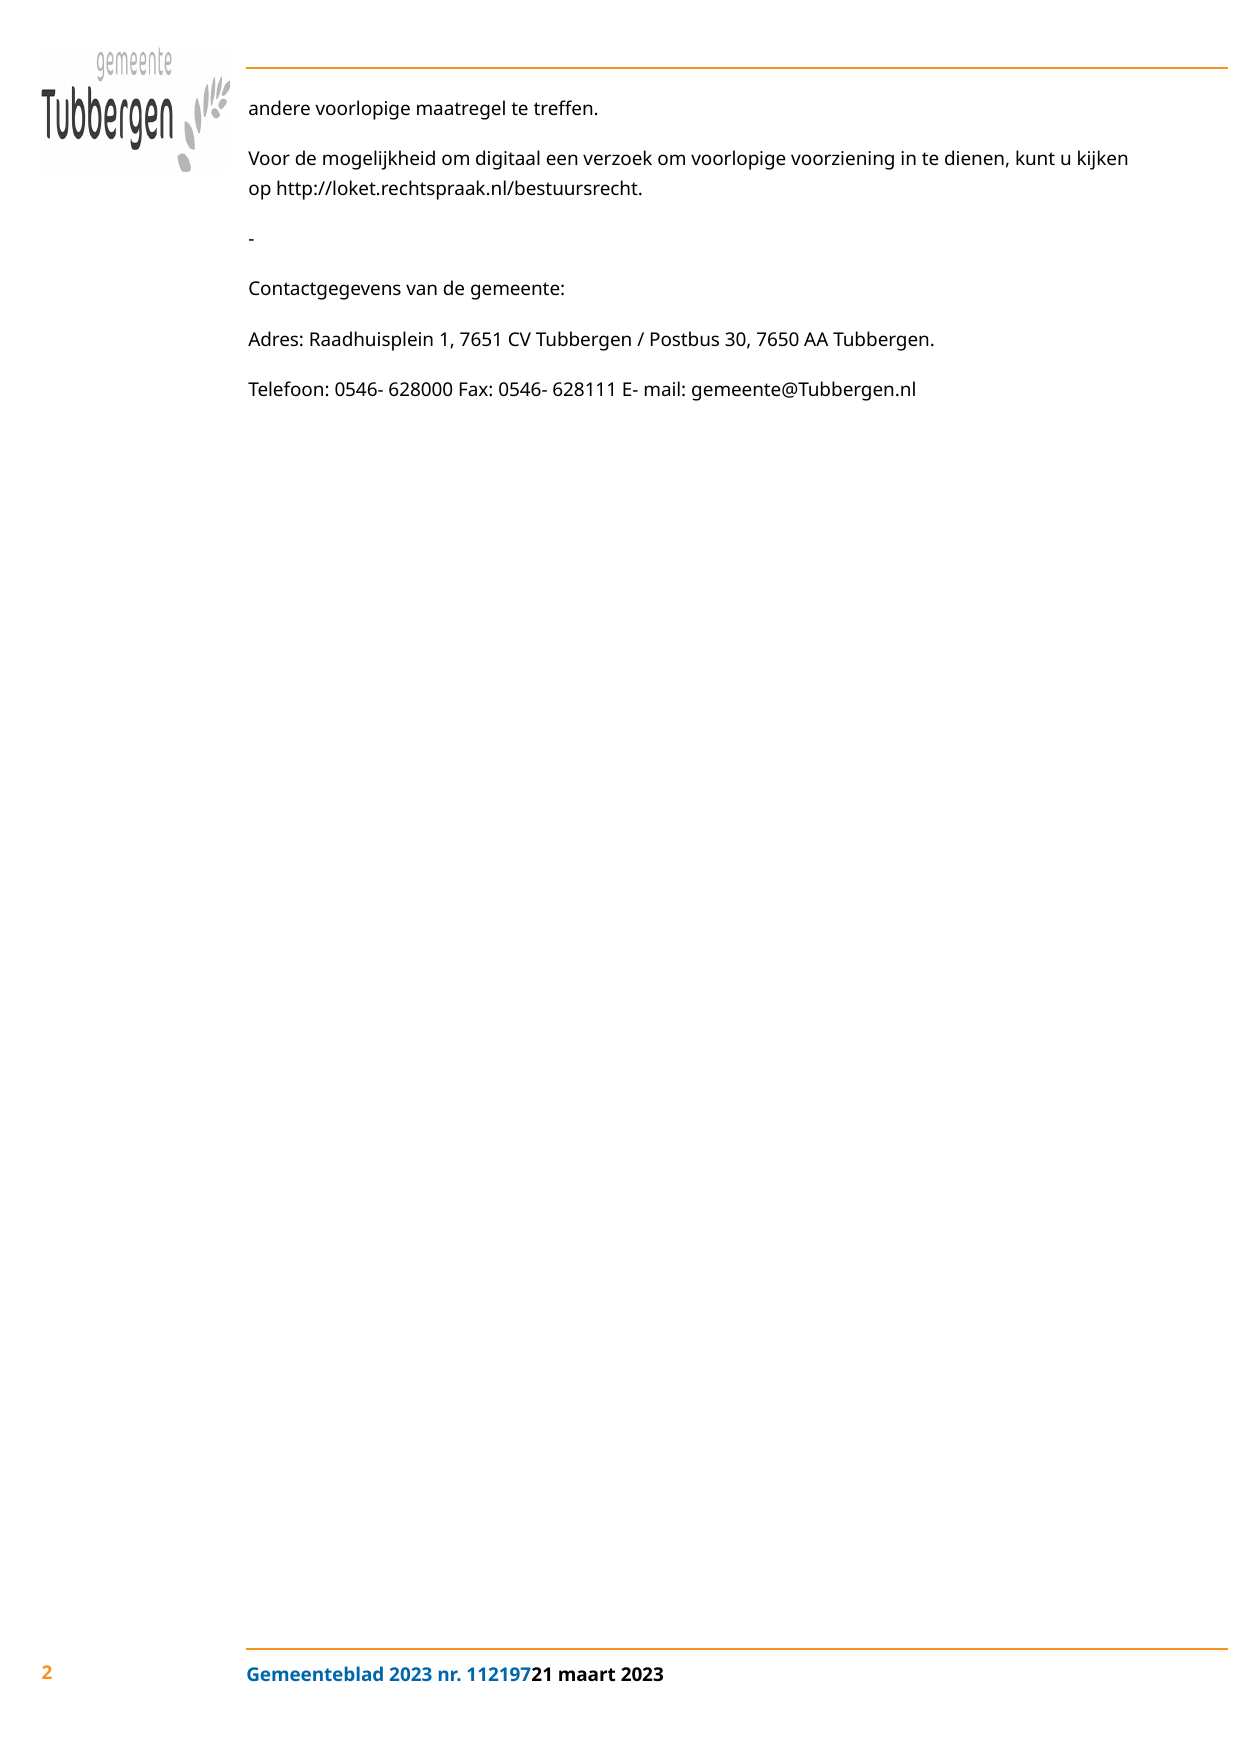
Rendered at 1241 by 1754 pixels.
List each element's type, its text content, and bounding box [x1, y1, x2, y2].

text Adres: Raadhuisplein 1, 7651 CV Tubbergen / Postbus 30, 7650 AA Tubbergen. [248, 326, 1152, 352]
text - [248, 225, 1152, 251]
text andere voorlopige maatregel te treffen. [248, 95, 1152, 121]
picture [41, 47, 231, 172]
text Voor de mogelijkheid om digitaal een verzoek om voorlopige voorziening in te dienen, kunt u kijken op http://loket.rechtspraak.nl/bestuursrecht. [248, 145, 1152, 201]
text Telefoon: 0546- 628000 Fax: 0546- 628111 E- mail: gemeente@Tubbergen.nl [248, 376, 1152, 402]
text Contactgegevens van de gemeente: [248, 276, 1152, 301]
